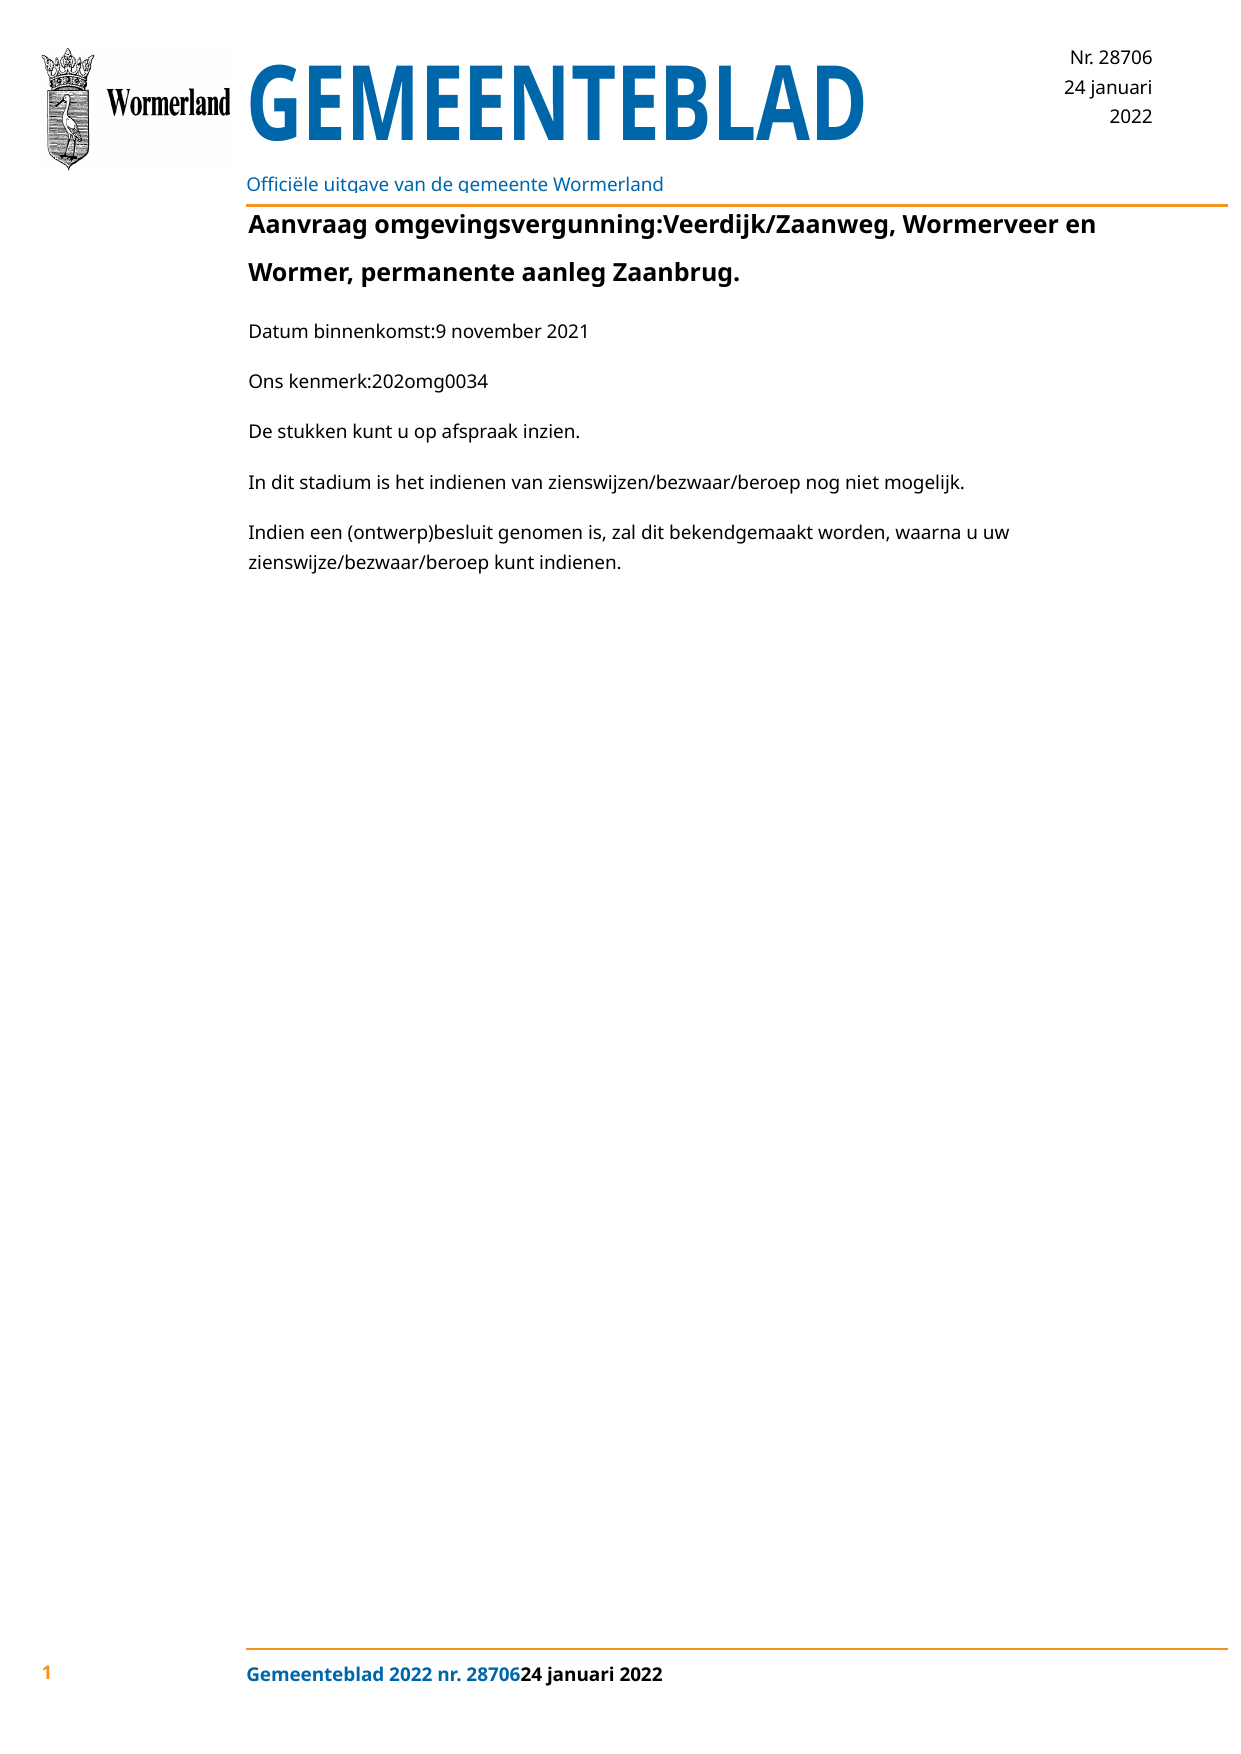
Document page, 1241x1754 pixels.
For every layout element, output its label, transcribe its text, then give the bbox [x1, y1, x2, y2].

text Datum binnenkomst:9 november 2021 [248, 318, 1152, 344]
picture [41, 47, 231, 172]
text De stukken kunt u op afspraak inzien. [248, 419, 1152, 444]
text In dit stadium is het indienen van zienswijzen/bezwaar/beroep nog niet mogelijk. [248, 469, 1152, 495]
text Aanvraag omgevingsvergunning:Veerdijk/Zaanweg, Wormerveer en Wormer, permanente aanleg Zaanbrug. [248, 207, 1152, 288]
text Indien een (ontwerp)besluit genomen is, zal dit bekendgemaakt worden, waarna u uw zienswijze/bezwaar/beroep kunt indienen. [248, 519, 1152, 575]
text Ons kenmerk:202omg0034 [248, 368, 1152, 394]
